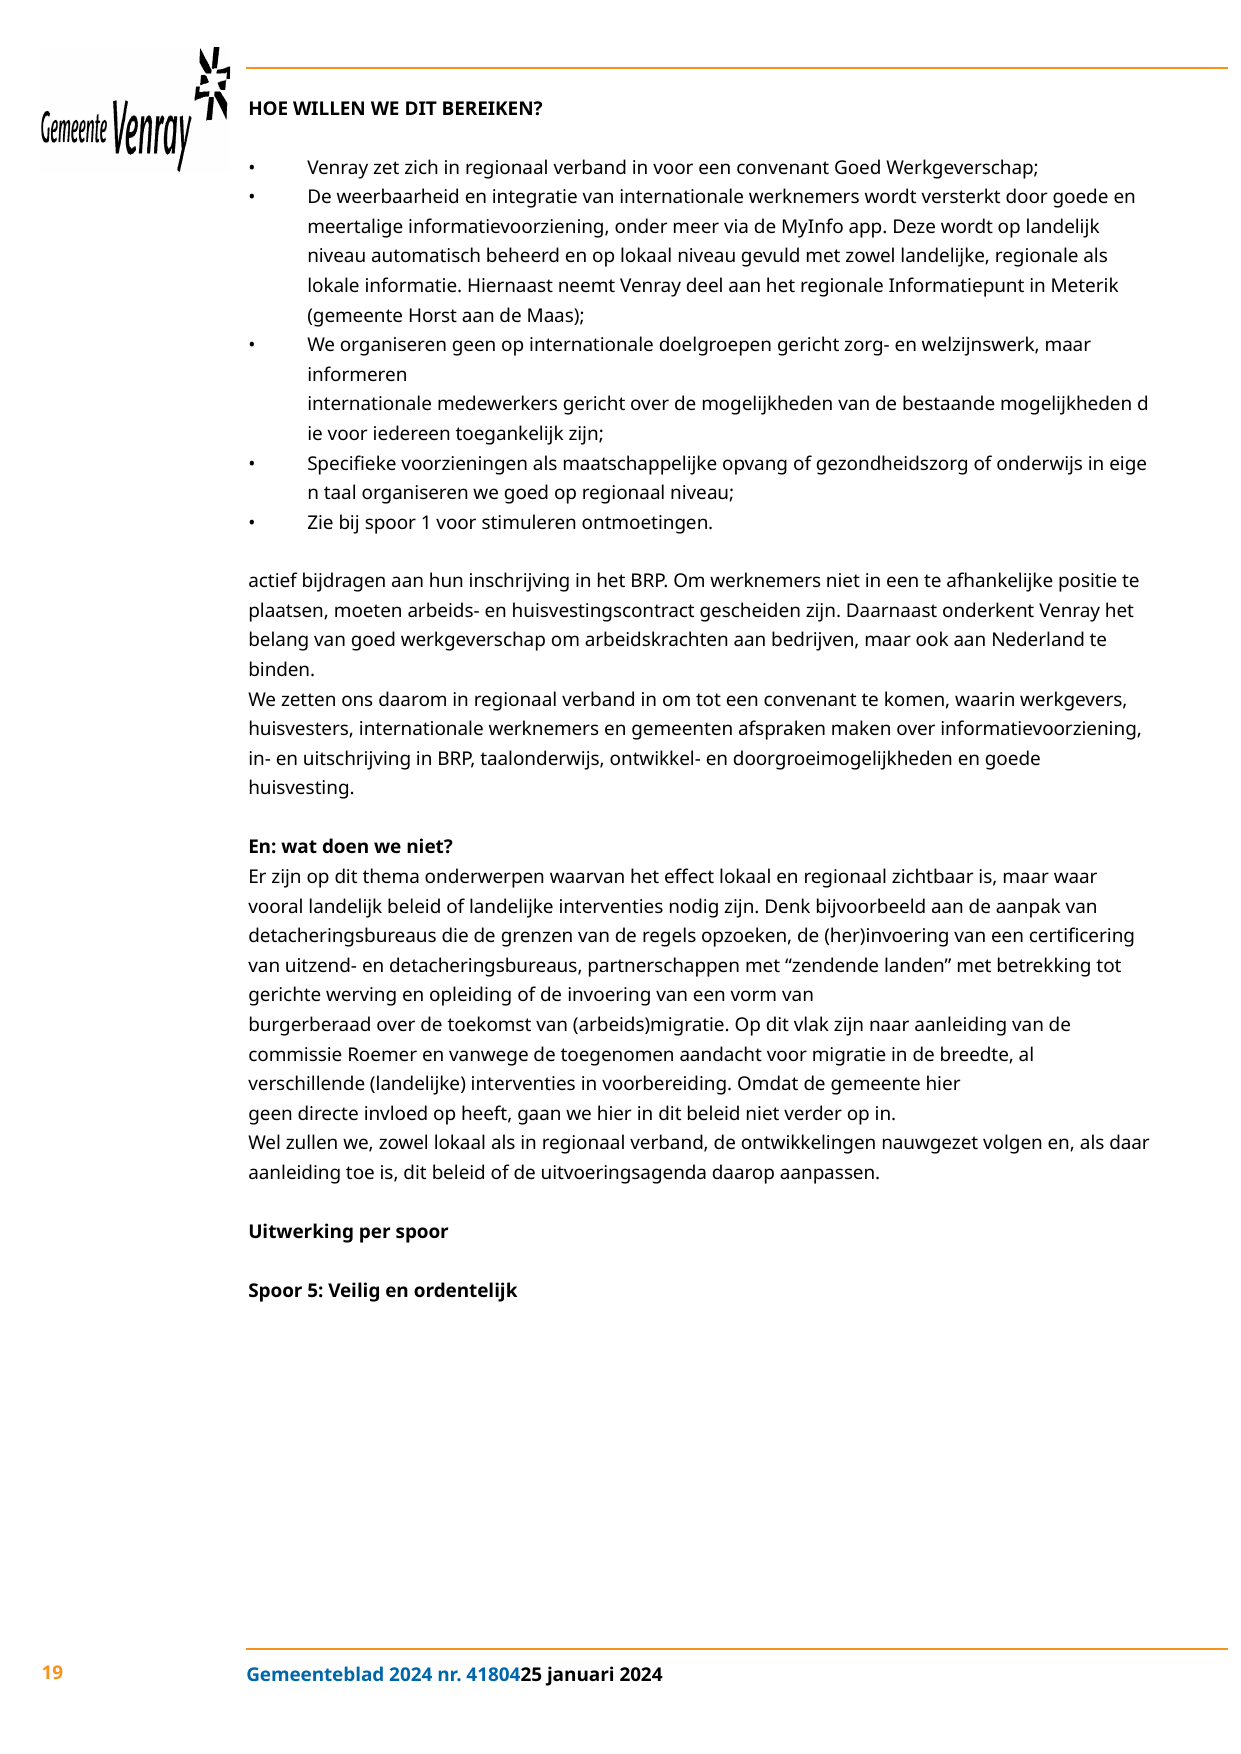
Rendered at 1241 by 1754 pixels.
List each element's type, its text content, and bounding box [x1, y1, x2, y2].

table_header HOE WILLEN WE DIT BEREIKEN? Venray zet zich in regionaal verband in voor een convenant Goed Werkgeverschap; De weerbaarheid en integratie van internationale werknemers wordt versterkt door goede en meertalige informatievoorziening, onder meer via de MyInfo app. Deze wordt op landelijk niveau automatisch beheerd en op lokaal niveau gevuld met zowel landelijke, regionale als lokale informatie. Hiernaast neemt Venray deel aan het regionale Informatiepunt in Meterik (gemeente Horst aan de Maas); We organiseren geen op internationale doelgroepen gericht zorg- en welzijnswerk, maar informeren internationale medewerkers gericht over de mogelijkheden van de bestaande mogelijkheden die voor iedereen toegankelijk zijn; Specifieke voorzieningen als maatschappelijke opvang of gezondheidszorg of onderwijs in eigen taal organiseren we goed op regionaal niveau; Zie bij spoor 1 voor stimuleren ontmoetingen. [248, 95, 1152, 535]
text Spoor 5: Veilig en ordentelijk [248, 1277, 1152, 1303]
text We zetten ons daarom in regionaal verband in om tot een convenant te komen, waarin werkgevers, huisvesters, internationale werknemers en gemeenten afspraken maken over informatievoorziening, in- en uitschrijving in BRP, taalonderwijs, ontwikkel- en doorgroeimogelijkheden en goede huisvesting. [248, 686, 1152, 800]
text En: wat doen we niet? [248, 834, 1152, 859]
table_header Uitwerking per spoor [248, 1219, 1152, 1244]
text Wel zullen we, zowel lokaal als in regionaal verband, de ontwikkelingen nauwgezet volgen en, als daar aanleiding toe is, dit beleid of de uitvoeringsagenda daarop aanpassen. [248, 1129, 1152, 1185]
text actief bijdragen aan hun inschrijving in het BRP. Om werknemers niet in een te afhankelijke positie te plaatsen, moeten arbeids- en huisvestingscontract gescheiden zijn. Daarnaast onderkent Venray het belang van goed werkgeverschap om arbeidskrachten aan bedrijven, maar ook aan Nederland te binden. [248, 567, 1152, 682]
text Er zijn op dit thema onderwerpen waarvan het effect lokaal en regionaal zichtbaar is, maar waar vooral landelijk beleid of landelijke interventies nodig zijn. Denk bijvoorbeeld aan de aanpak van detacheringsbureaus die de grenzen van de regels opzoeken, de (her)invoering van een certificering van uitzend- en detacheringsbureaus, partnerschappen met “zendende landen” met betrekking tot gerichte werving en opleiding of de invoering van een vorm van burgerberaad over de toekomst van (arbeids)migratie. Op dit vlak zijn naar aanleiding van de commissie Roemer en vanwege de toegenomen aandacht voor migratie in de breedte, al verschillende (landelijke) interventies in voorbereiding. Omdat de gemeente hier geen directe invloed op heeft, gaan we hier in dit beleid niet verder op in. [248, 863, 1152, 1126]
picture [41, 47, 231, 172]
